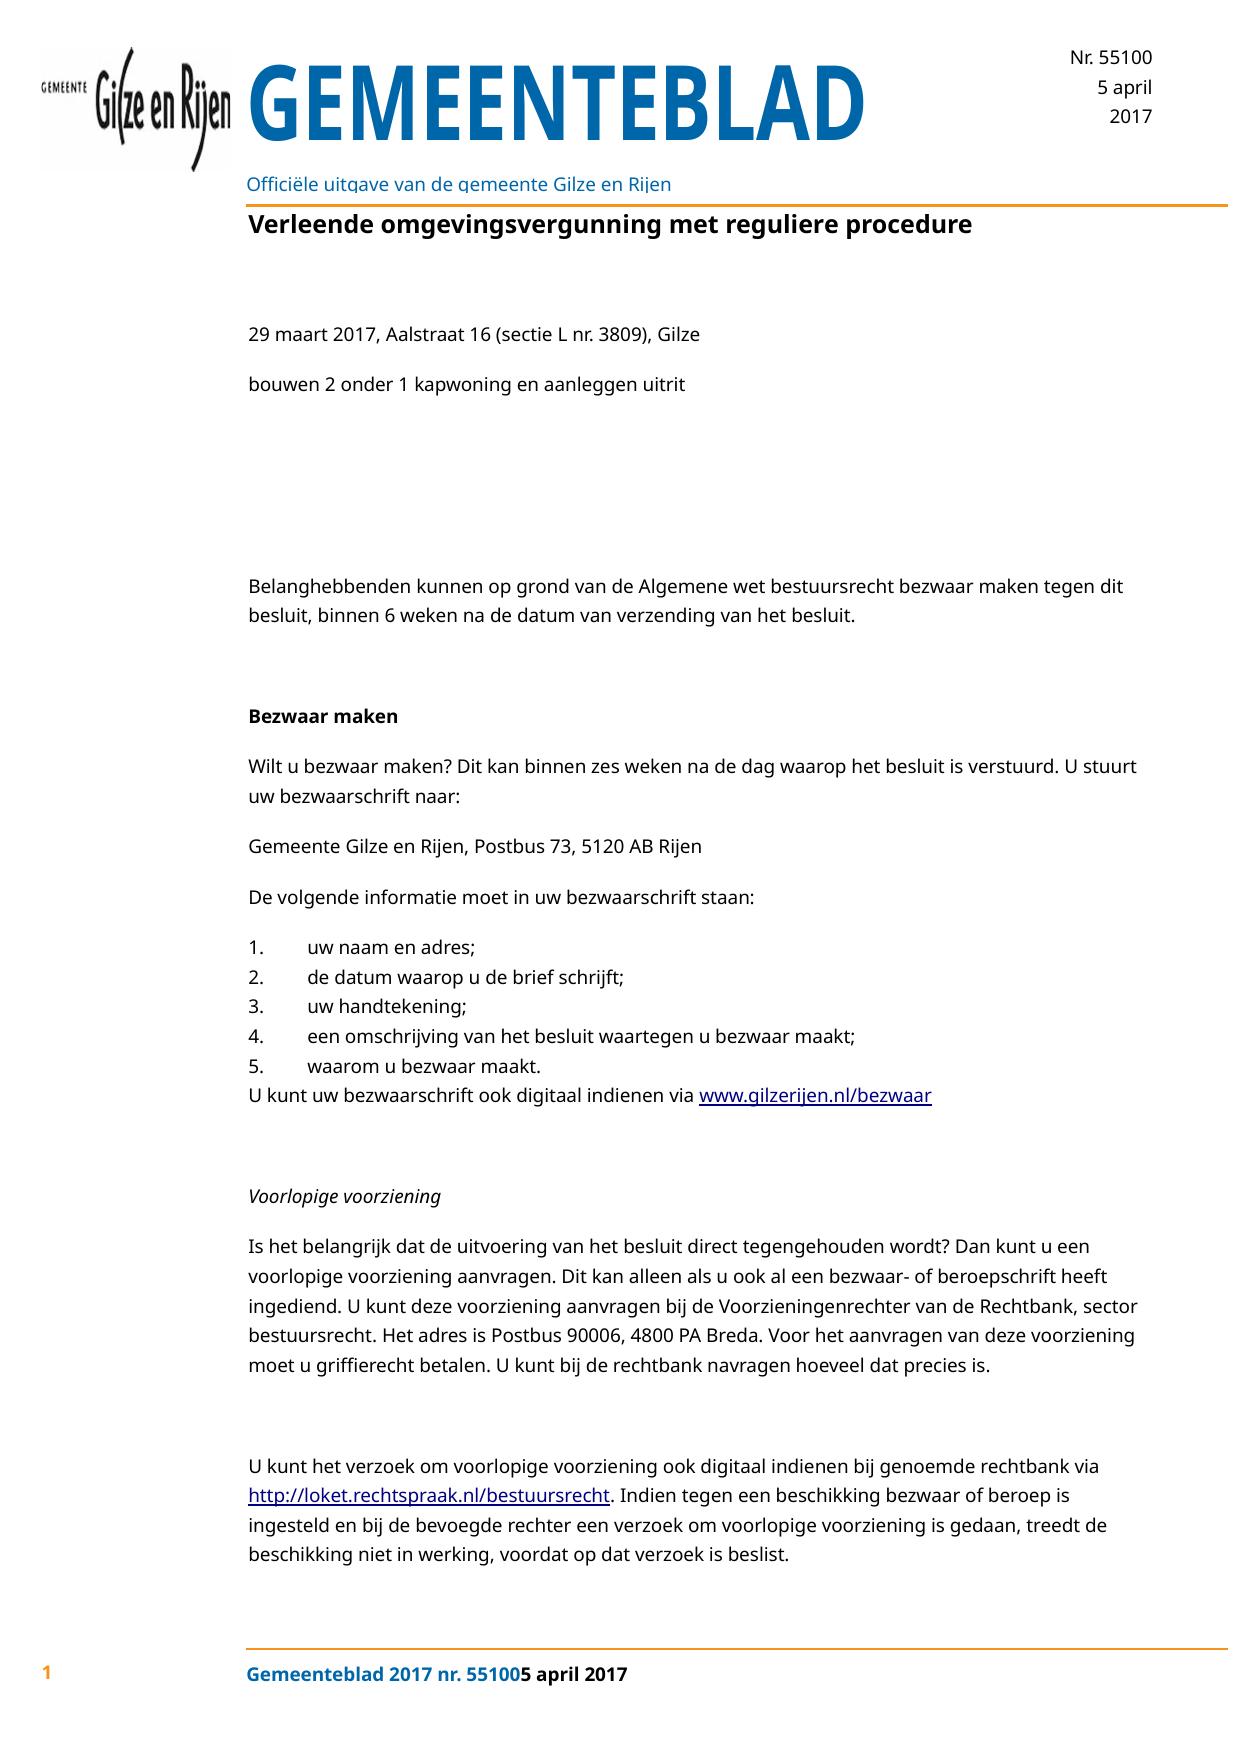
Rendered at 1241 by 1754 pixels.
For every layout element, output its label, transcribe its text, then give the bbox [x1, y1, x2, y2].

text U kunt uw bezwaarschrift ook digitaal indienen via www.gilzerijen.nl/bezwaar [248, 1082, 1152, 1108]
text Wilt u bezwaar maken? Dit kan binnen zes weken na de dag waarop het besluit is verstuurd. U stuurt uw bezwaarschrift naar: [248, 754, 1152, 809]
text De volgende informatie moet in uw bezwaarschrift staan: [248, 884, 1152, 910]
list uw naam en adres; [248, 934, 1152, 960]
list uw handtekening; [248, 994, 1152, 1019]
text Is het belangrijk dat de uitvoering van het besluit direct tegengehouden wordt? Dan kunt u een voorlopige voorziening aanvragen. Dit kan alleen als u ook al een bezwaar- of beroepschrift heeft ingediend. U kunt deze voorziening aanvragen bij de Voorzieningenrechter van de Rechtbank, sector bestuursrecht. Het adres is Postbus 90006, 4800 PA Breda. Voor het aanvragen van deze voorziening moet u griffierecht betalen. U kunt bij de rechtbank navragen hoeveel dat precies is. [248, 1234, 1152, 1378]
text bouwen 2 onder 1 kapwoning en aanleggen uitrit [248, 371, 1152, 397]
list de datum waarop u de brief schrijft; [248, 964, 1152, 990]
text Verleende omgevingsvergunning met reguliere procedure [248, 207, 1152, 241]
text Gemeente Gilze en Rijen, Postbus 73, 5120 AB Rijen [248, 834, 1152, 859]
list een omschrijving van het besluit waartegen u bezwaar maakt; [248, 1023, 1152, 1049]
list waarom u bezwaar maakt. [248, 1053, 1152, 1078]
text U kunt het verzoek om voorlopige voorziening ook digitaal indienen bij genoemde rechtbank via http://loket.rechtspraak.nl/bestuursrecht. Indien tegen een beschikking bezwaar of beroep is ingesteld en bij de bevoegde rechter een verzoek om voorlopige voorziening is gedaan, treedt de beschikking niet in werking, voordat op dat verzoek is beslist. [248, 1453, 1152, 1567]
text Voorlopige voorziening [248, 1183, 1152, 1209]
text Bezwaar maken [248, 703, 1152, 729]
picture [41, 47, 231, 172]
text Belanghebbenden kunnen op grond van de Algemene wet bestuursrecht bezwaar maken tegen dit besluit, binnen 6 weken na de datum van verzending van het besluit. [248, 573, 1152, 628]
text 29 maart 2017, Aalstraat 16 (sectie L nr. 3809), Gilze [248, 321, 1152, 346]
